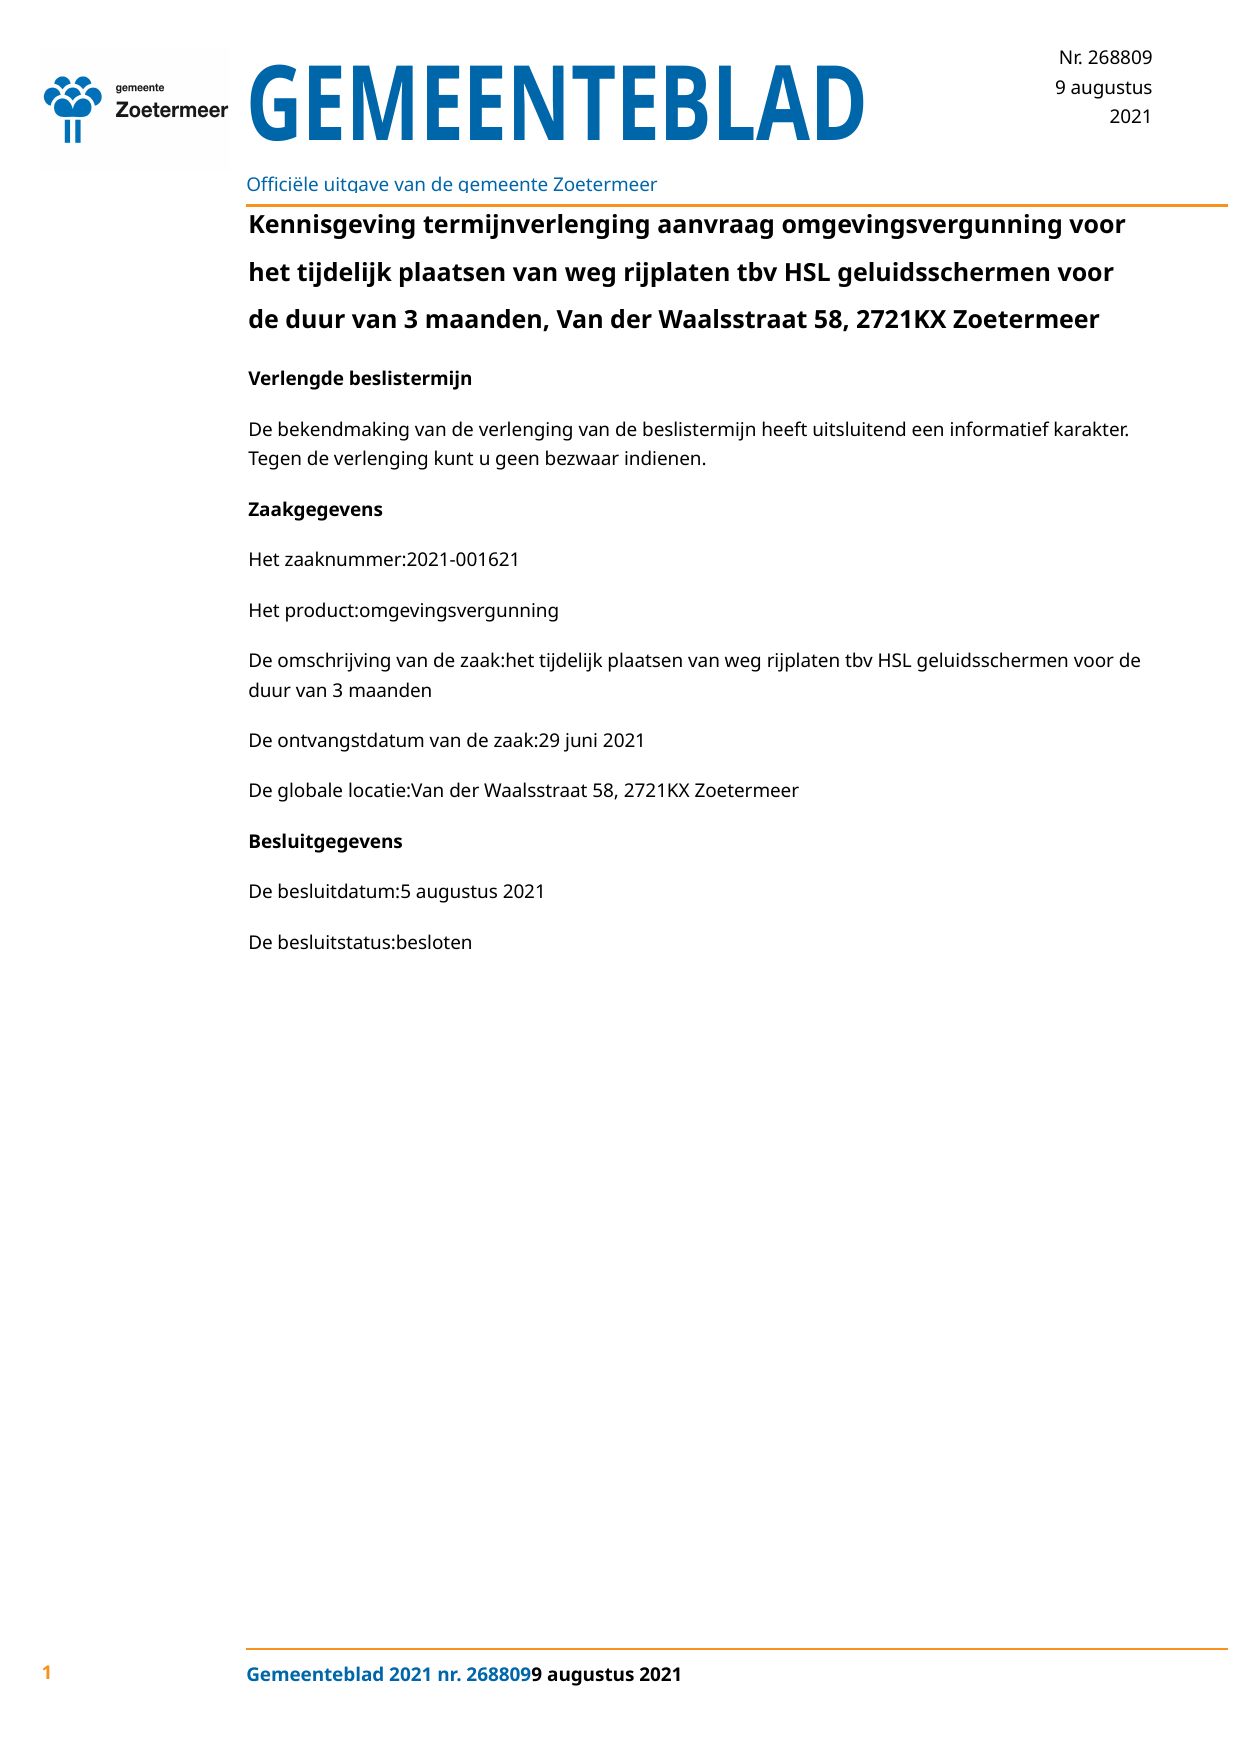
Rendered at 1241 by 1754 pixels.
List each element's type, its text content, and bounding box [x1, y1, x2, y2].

text De besluitdatum:5 augustus 2021 [248, 878, 1152, 904]
text Kennisgeving termijnverlenging aanvraag omgevingsvergunning voor het tijdelijk plaatsen van weg rijplaten tbv HSL geluidsschermen voor de duur van 3 maanden, Van der Waalsstraat 58, 2721KX Zoetermeer [248, 207, 1152, 336]
text De ontvangstdatum van de zaak:29 juni 2021 [248, 727, 1152, 753]
text Verlengde beslistermijn [248, 366, 1152, 391]
text Besluitgegevens [248, 828, 1152, 854]
text Zaakgegevens [248, 496, 1152, 522]
text De globale locatie:Van der Waalsstraat 58, 2721KX Zoetermeer [248, 778, 1152, 803]
picture [41, 47, 231, 172]
text De besluitstatus:besloten [248, 929, 1152, 954]
text De omschrijving van de zaak:het tijdelijk plaatsen van weg rijplaten tbv HSL geluidsschermen voor de duur van 3 maanden [248, 647, 1152, 702]
text Het product:omgevingsvergunning [248, 597, 1152, 622]
text De bekendmaking van de verlenging van de beslistermijn heeft uitsluitend een informatief karakter. Tegen de verlenging kunt u geen bezwaar indienen. [248, 416, 1152, 471]
text Het zaaknummer:2021-001621 [248, 546, 1152, 572]
